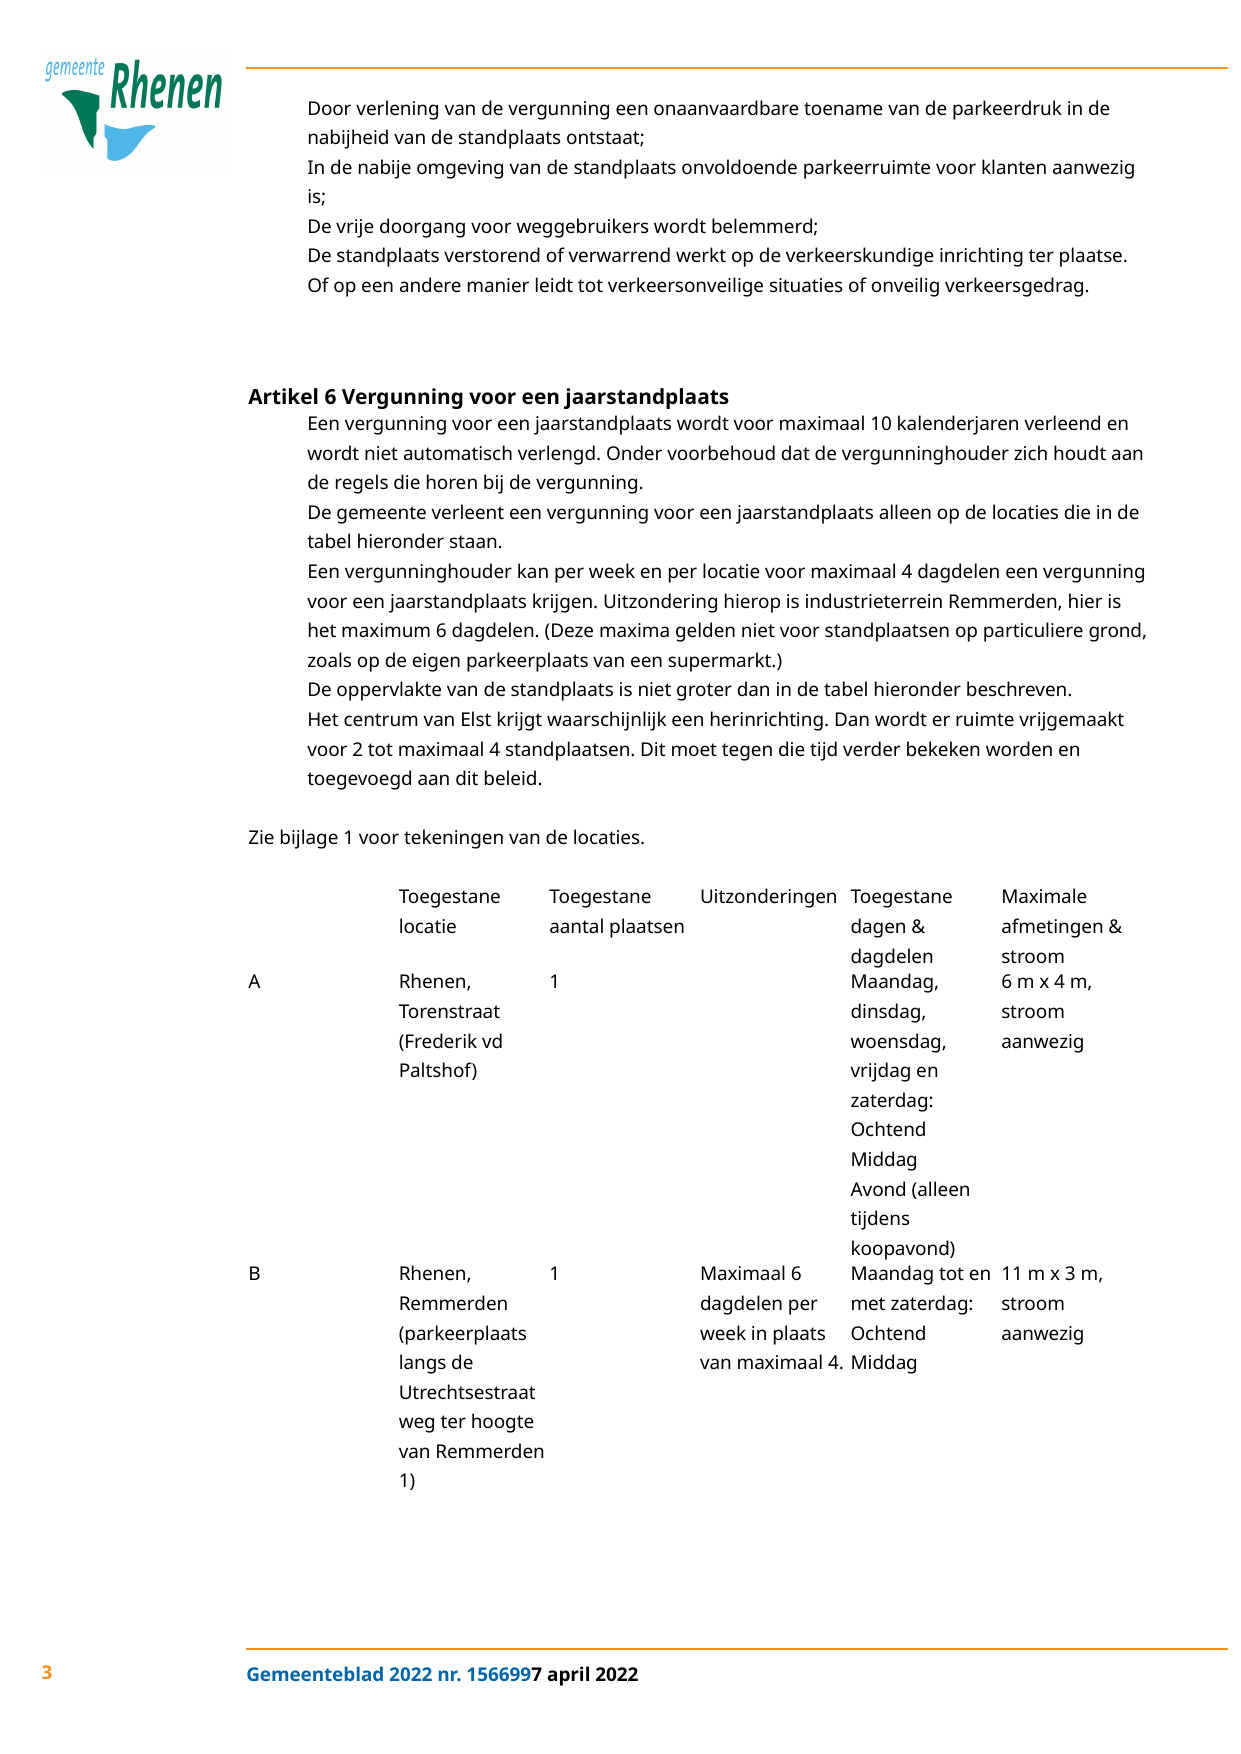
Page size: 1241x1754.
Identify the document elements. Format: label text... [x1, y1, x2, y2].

list Het centrum van Elst krijgt waarschijnlijk een herinrichting. Dan wordt er ruimte vrijgemaakt voor 2 tot maximaal 4 standplaatsen. Dit moet tegen die tijd verder bekeken worden en toegevoegd aan dit beleid. [248, 706, 1152, 791]
table_header Toegestane aantal plaatsen [549, 884, 700, 969]
table_cell [700, 969, 850, 1261]
list De standplaats verstorend of verwarrend werkt op de verkeerskundige inrichting ter plaatse. Of op een andere manier leidt tot verkeersonveilige situaties of onveilig verkeersgedrag. [248, 243, 1152, 298]
table_cell 1 [549, 1261, 700, 1493]
table_cell 6 m x 4 m, stroom aanwezig [1001, 969, 1152, 1261]
list De vrije doorgang voor weggebruikers wordt belemmerd; [248, 213, 1152, 239]
table_cell B [248, 1261, 398, 1493]
table_cell Maximaal 6 dagdelen per week in plaats van maximaal 4. [700, 1261, 850, 1493]
table_header Toegestane locatie [399, 884, 549, 969]
list Door verlening van de vergunning een onaanvaardbare toename van de parkeerdruk in de nabijheid van de standplaats ontstaat; [248, 95, 1152, 150]
table_cell Rhenen, Torenstraat (Frederik vd Paltshof) [399, 969, 549, 1261]
list Een vergunninghouder kan per week en per locatie voor maximaal 4 dagdelen een vergunning voor een jaarstandplaats krijgen. Uitzondering hierop is industrieterrein Remmerden, hier is het maximum 6 dagdelen. (Deze maxima gelden niet voor standplaatsen op particuliere grond, zoals op de eigen parkeerplaats van een supermarkt.) [248, 558, 1152, 673]
table_header [248, 884, 398, 969]
list De oppervlakte van de standplaats is niet groter dan in de tabel hieronder beschreven. [248, 677, 1152, 702]
table_cell A [248, 969, 398, 1261]
picture [41, 47, 231, 172]
table_header Uitzonderingen [700, 884, 850, 969]
list Een vergunning voor een jaarstandplaats wordt voor maximaal 10 kalenderjaren verleend en wordt niet automatisch verlengd. Onder voorbehoud dat de vergunninghouder zich houdt aan de regels die horen bij de vergunning. [248, 410, 1152, 495]
table_header Toegestane dagen & dagdelen [850, 884, 1001, 969]
table_cell Maandag, dinsdag, woensdag, vrijdag en zaterdag: Ochtend Middag Avond (alleen tijdens koopavond) [850, 969, 1001, 1261]
text Artikel 6 Vergunning voor een jaarstandplaats [248, 382, 1152, 410]
list In de nabije omgeving van de standplaats onvoldoende parkeerruimte voor klanten aanwezig is; [248, 154, 1152, 209]
table_cell Maandag tot en met zaterdag: Ochtend Middag [850, 1261, 1001, 1493]
table_cell 11 m x 3 m, stroom aanwezig [1001, 1261, 1152, 1493]
table_cell Rhenen, Remmerden (parkeerplaats langs de Utrechtsestraatweg ter hoogte van Remmerden 1) [399, 1261, 549, 1493]
text Zie bijlage 1 voor tekeningen van de locaties. [248, 824, 1152, 850]
table_header Maximale afmetingen & stroom [1001, 884, 1152, 969]
list De gemeente verleent een vergunning voor een jaarstandplaats alleen op de locaties die in de tabel hieronder staan. [248, 499, 1152, 554]
table_cell 1 [549, 969, 700, 1261]
